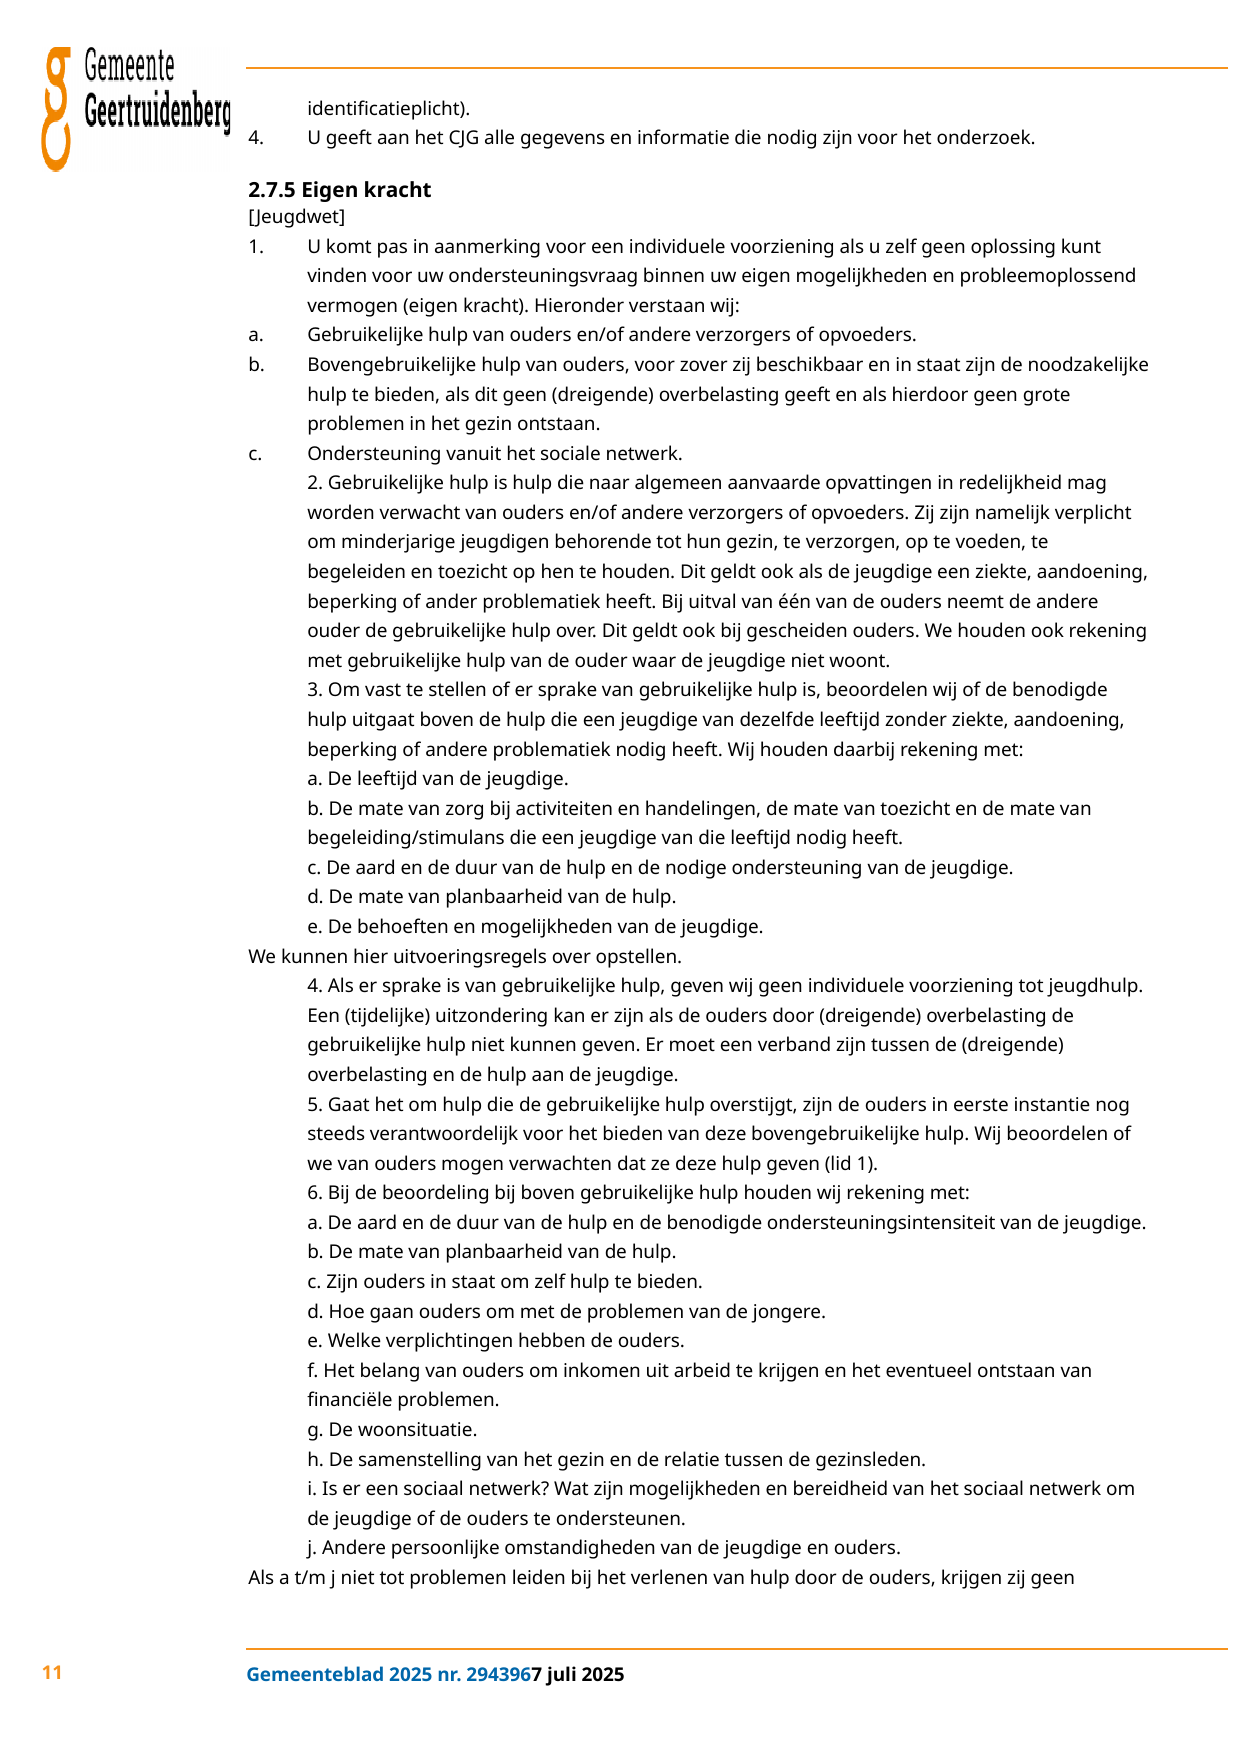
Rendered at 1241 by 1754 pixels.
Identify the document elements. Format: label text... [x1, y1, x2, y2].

list Ondersteuning vanuit het sociale netwerk. [248, 440, 1152, 466]
text Als a t/m j niet tot problemen leiden bij het verlenen van hulp door de ouders, krijgen zij geen [248, 1564, 1152, 1590]
list j. Andere persoonlijke omstandigheden van de jeugdige en ouders. [248, 1534, 1152, 1560]
list 6. Bij de beoordeling bij boven gebruikelijke hulp houden wij rekening met: [248, 1179, 1152, 1205]
picture [41, 47, 231, 172]
list f. Het belang van ouders om inkomen uit arbeid te krijgen en het eventueel ontstaan van financiële problemen. [248, 1357, 1152, 1412]
list e. De behoeften en mogelijkheden van de jeugdige. [248, 913, 1152, 939]
list U geeft aan het CJG alle gegevens en informatie die nodig zijn voor het onderzoek. [248, 124, 1152, 150]
list 5. Gaat het om hulp die de gebruikelijke hulp overstijgt, zijn de ouders in eerste instantie nog steeds verantwoordelijk voor het bieden van deze bovengebruikelijke hulp. Wij beoordelen of we van ouders mogen verwachten dat ze deze hulp geven (lid 1). [248, 1091, 1152, 1176]
text 2.7.5 Eigen kracht [248, 175, 1152, 203]
list identificatieplicht). [248, 95, 1152, 121]
list a. De aard en de duur van de hulp en de benodigde ondersteuningsintensiteit van de jeugdige. [248, 1209, 1152, 1235]
text We kunnen hier uitvoeringsregels over opstellen. [248, 943, 1152, 968]
text [Jeugdwet] [248, 203, 1152, 229]
list d. Hoe gaan ouders om met de problemen van de jongere. [248, 1298, 1152, 1323]
list 2. Gebruikelijke hulp is hulp die naar algemeen aanvaarde opvattingen in redelijkheid mag worden verwacht van ouders en/of andere verzorgers of opvoeders. Zij zijn namelijk verplicht om minderjarige jeugdigen behorende tot hun gezin, te verzorgen, op te voeden, te begeleiden en toezicht op hen te houden. Dit geldt ook als de jeugdige een ziekte, aandoening, beperking of ander problematiek heeft. Bij uitval van één van de ouders neemt de andere ouder de gebruikelijke hulp over. Dit geldt ook bij gescheiden ouders. We houden ook rekening met gebruikelijke hulp van de ouder waar de jeugdige niet woont. [248, 469, 1152, 673]
list U komt pas in aanmerking voor een individuele voorziening als u zelf geen oplossing kunt vinden voor uw ondersteuningsvraag binnen uw eigen mogelijkheden en probleemoplossend vermogen (eigen kracht). Hieronder verstaan wij: [248, 233, 1152, 318]
list Bovengebruikelijke hulp van ouders, voor zover zij beschikbaar en in staat zijn de noodzakelijke hulp te bieden, als dit geen (dreigende) overbelasting geeft en als hierdoor geen grote problemen in het gezin ontstaan. [248, 351, 1152, 436]
list c. De aard en de duur van de hulp en de nodige ondersteuning van de jeugdige. [248, 854, 1152, 880]
list 4. Als er sprake is van gebruikelijke hulp, geven wij geen individuele voorziening tot jeugdhulp. Een (tijdelijke) uitzondering kan er zijn als de ouders door (dreigende) overbelasting de gebruikelijke hulp niet kunnen geven. Er moet een verband zijn tussen de (dreigende) overbelasting en de hulp aan de jeugdige. [248, 972, 1152, 1087]
list h. De samenstelling van het gezin en de relatie tussen de gezinsleden. [248, 1446, 1152, 1471]
list i. Is er een sociaal netwerk? Wat zijn mogelijkheden en bereidheid van het sociaal netwerk om de jeugdige of de ouders te ondersteunen. [248, 1475, 1152, 1531]
list c. Zijn ouders in staat om zelf hulp te bieden. [248, 1268, 1152, 1294]
list b. De mate van planbaarheid van de hulp. [248, 1239, 1152, 1264]
list Gebruikelijke hulp van ouders en/of andere verzorgers of opvoeders. [248, 322, 1152, 347]
list 3. Om vast te stellen of er sprake van gebruikelijke hulp is, beoordelen wij of de benodigde hulp uitgaat boven de hulp die een jeugdige van dezelfde leeftijd zonder ziekte, aandoening, beperking of andere problematiek nodig heeft. Wij houden daarbij rekening met: [248, 677, 1152, 761]
list g. De woonsituatie. [248, 1416, 1152, 1442]
list b. De mate van zorg bij activiteiten en handelingen, de mate van toezicht en de mate van begeleiding/stimulans die een jeugdige van die leeftijd nodig heeft. [248, 795, 1152, 850]
list e. Welke verplichtingen hebben de ouders. [248, 1327, 1152, 1353]
list d. De mate van planbaarheid van de hulp. [248, 884, 1152, 909]
list a. De leeftijd van de jeugdige. [248, 765, 1152, 791]
